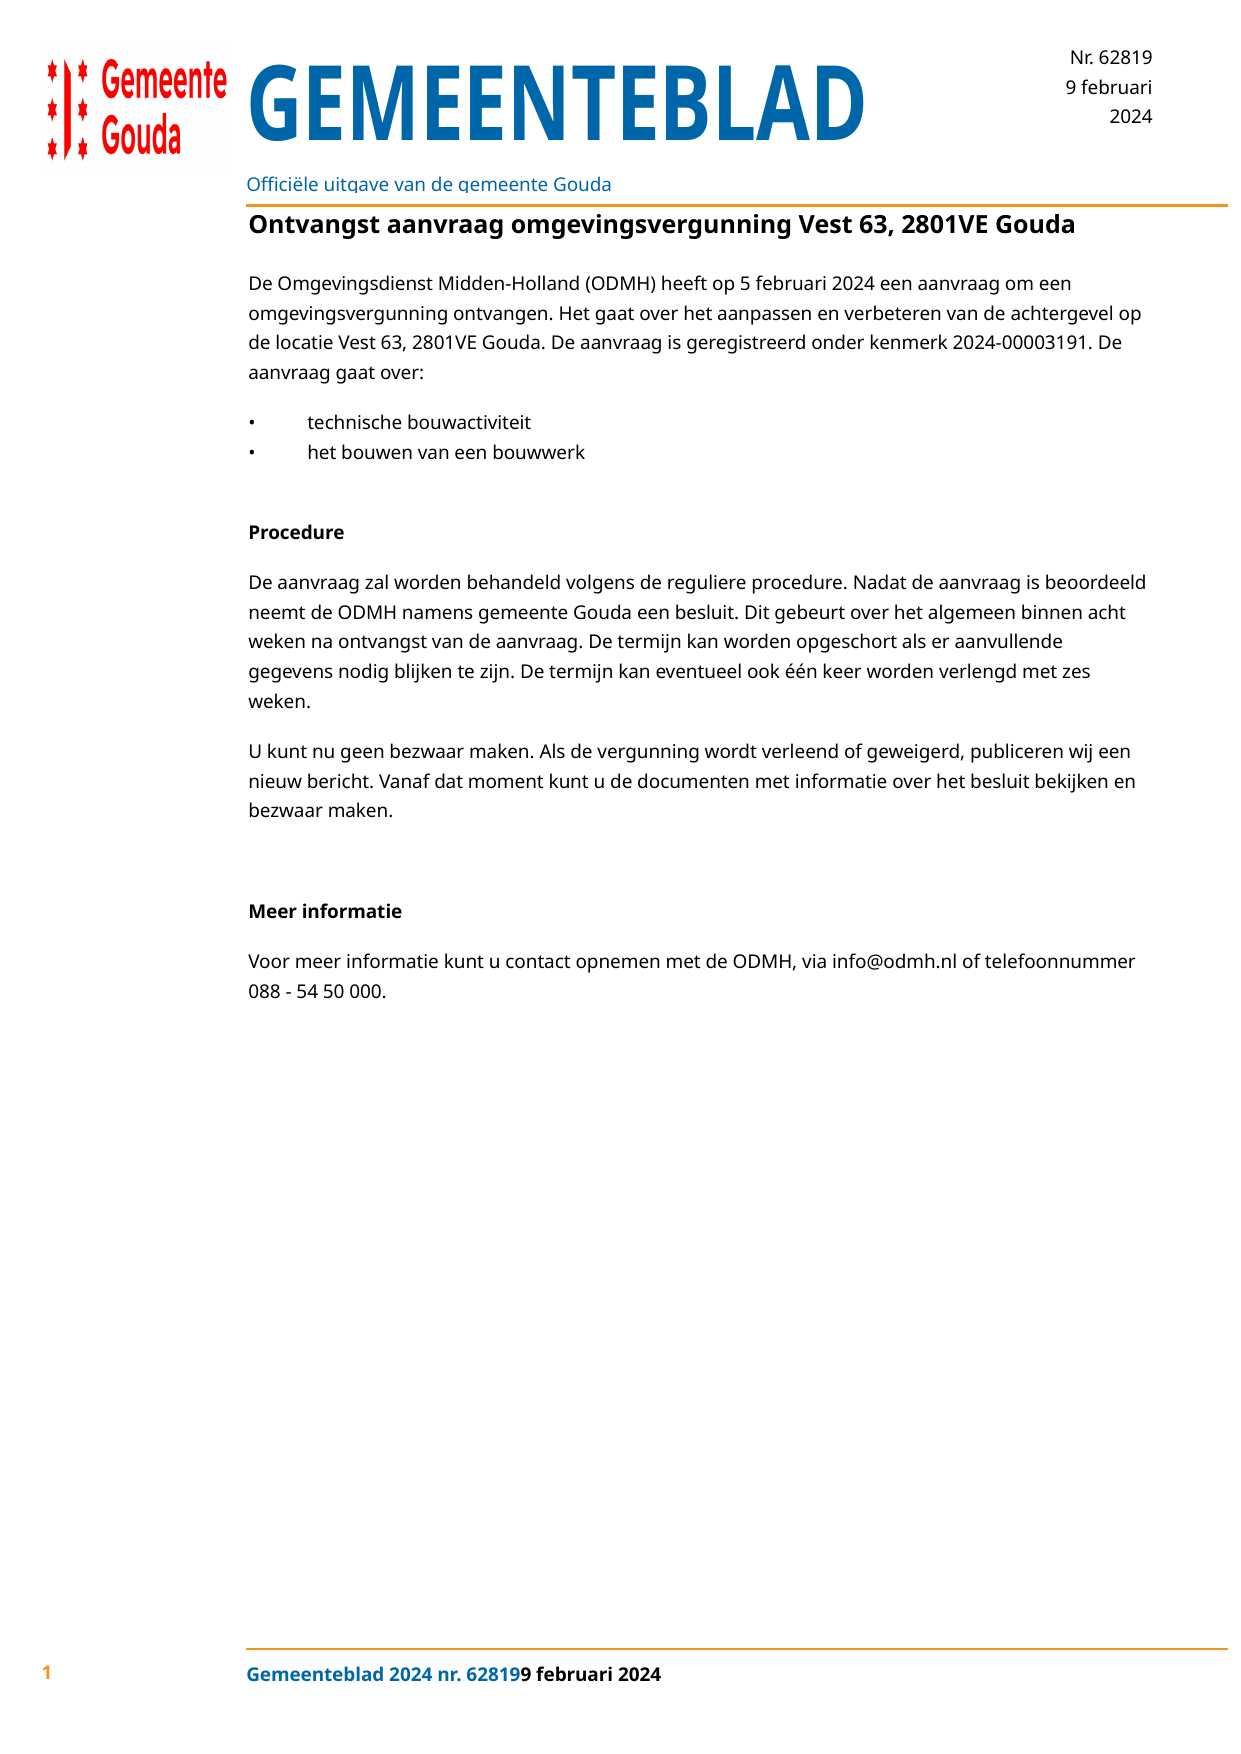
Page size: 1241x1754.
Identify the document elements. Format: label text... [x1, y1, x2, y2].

picture [41, 47, 231, 172]
text De Omgevingsdienst Midden-Holland (ODMH) heeft op 5 februari 2024 een aanvraag om een omgevingsvergunning ontvangen. Het gaat over het aanpassen en verbeteren van de achtergevel op de locatie Vest 63, 2801VE Gouda. De aanvraag is geregistreerd onder kenmerk 2024-00003191. De aanvraag gaat over: [248, 270, 1152, 385]
list het bouwen van een bouwwerk [248, 439, 1152, 465]
text De aanvraag zal worden behandeld volgens de reguliere procedure. Nadat de aanvraag is beoordeeld neemt de ODMH namens gemeente Gouda een besluit. Dit gebeurt over het algemeen binnen acht weken na ontvangst van de aanvraag. De termijn kan worden opgeschort als er aanvullende gegevens nodig blijken te zijn. De termijn kan eventueel ook één keer worden verlengd met zes weken. [248, 569, 1152, 713]
text Voor meer informatie kunt u contact opnemen met de ODMH, via info@odmh.nl of telefoonnummer 088 - 54 50 000. [248, 949, 1152, 1004]
text Ontvangst aanvraag omgevingsvergunning Vest 63, 2801VE Gouda [248, 207, 1152, 241]
list technische bouwactiviteit [248, 409, 1152, 435]
text U kunt nu geen bezwaar maken. Als de vergunning wordt verleend of geweigerd, publiceren wij een nieuw bericht. Vanaf dat moment kunt u de documenten met informatie over het besluit bekijken en bezwaar maken. [248, 738, 1152, 823]
text Meer informatie [248, 898, 1152, 924]
text Procedure [248, 519, 1152, 545]
